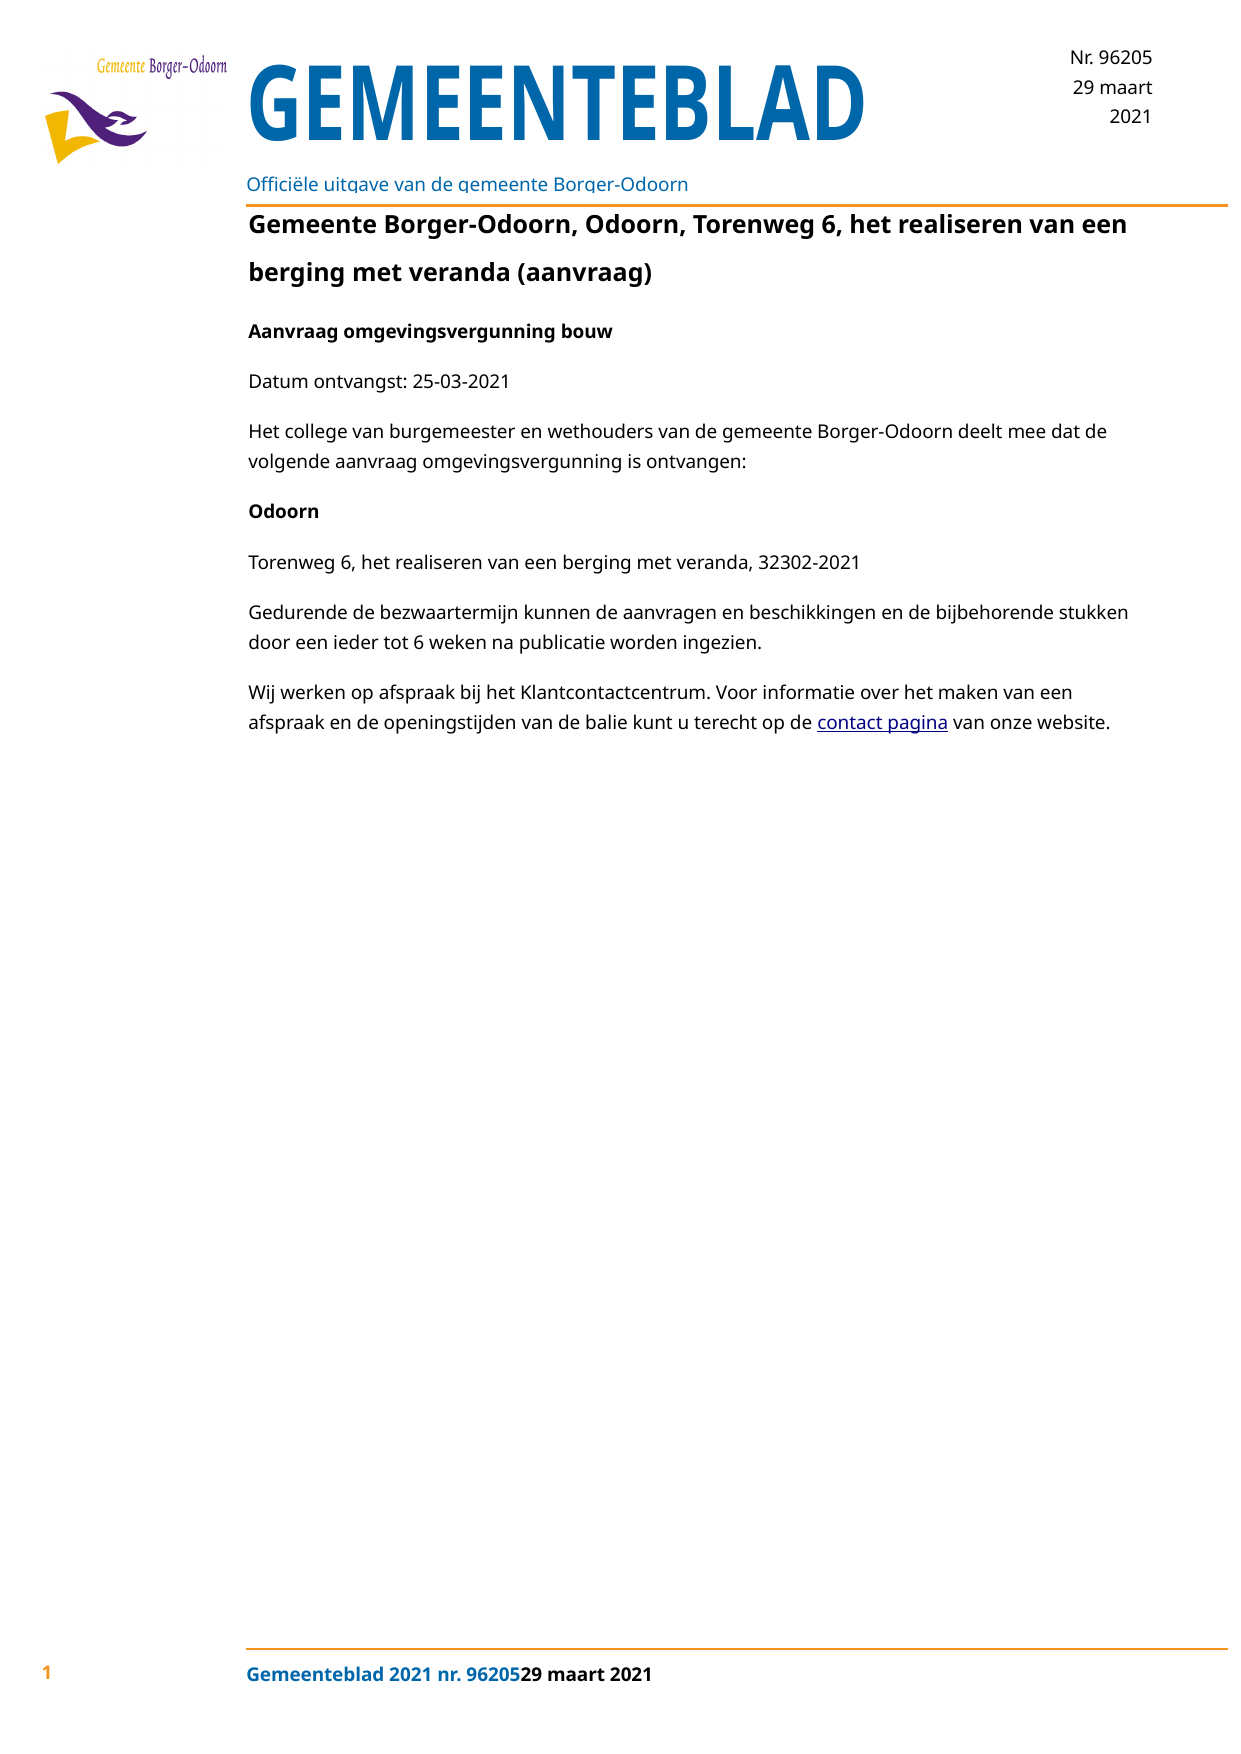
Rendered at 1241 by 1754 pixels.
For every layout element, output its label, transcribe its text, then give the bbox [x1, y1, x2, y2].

text Datum ontvangst: 25-03-2021 [248, 368, 1152, 394]
text Wij werken op afspraak bij het Klantcontactcentrum. Voor informatie over het maken van een afspraak en de openingstijden van de balie kunt u terecht op de contact pagina van onze website. [248, 679, 1152, 735]
text Gedurende de bezwaartermijn kunnen de aanvragen en beschikkingen en de bijbehorende stukken door een ieder tot 6 weken na publicatie worden ingezien. [248, 599, 1152, 655]
text Het college van burgemeester en wethouders van de gemeente Borger-Odoorn deelt mee dat de volgende aanvraag omgevingsvergunning is ontvangen: [248, 419, 1152, 474]
text Torenweg 6, het realiseren van een berging met veranda, 32302-2021 [248, 549, 1152, 575]
text Aanvraag omgevingsvergunning bouw [248, 318, 1152, 344]
picture [41, 47, 231, 172]
text Odoorn [248, 499, 1152, 524]
text Gemeente Borger-Odoorn, Odoorn, Torenweg 6, het realiseren van een berging met veranda (aanvraag) [248, 207, 1152, 288]
